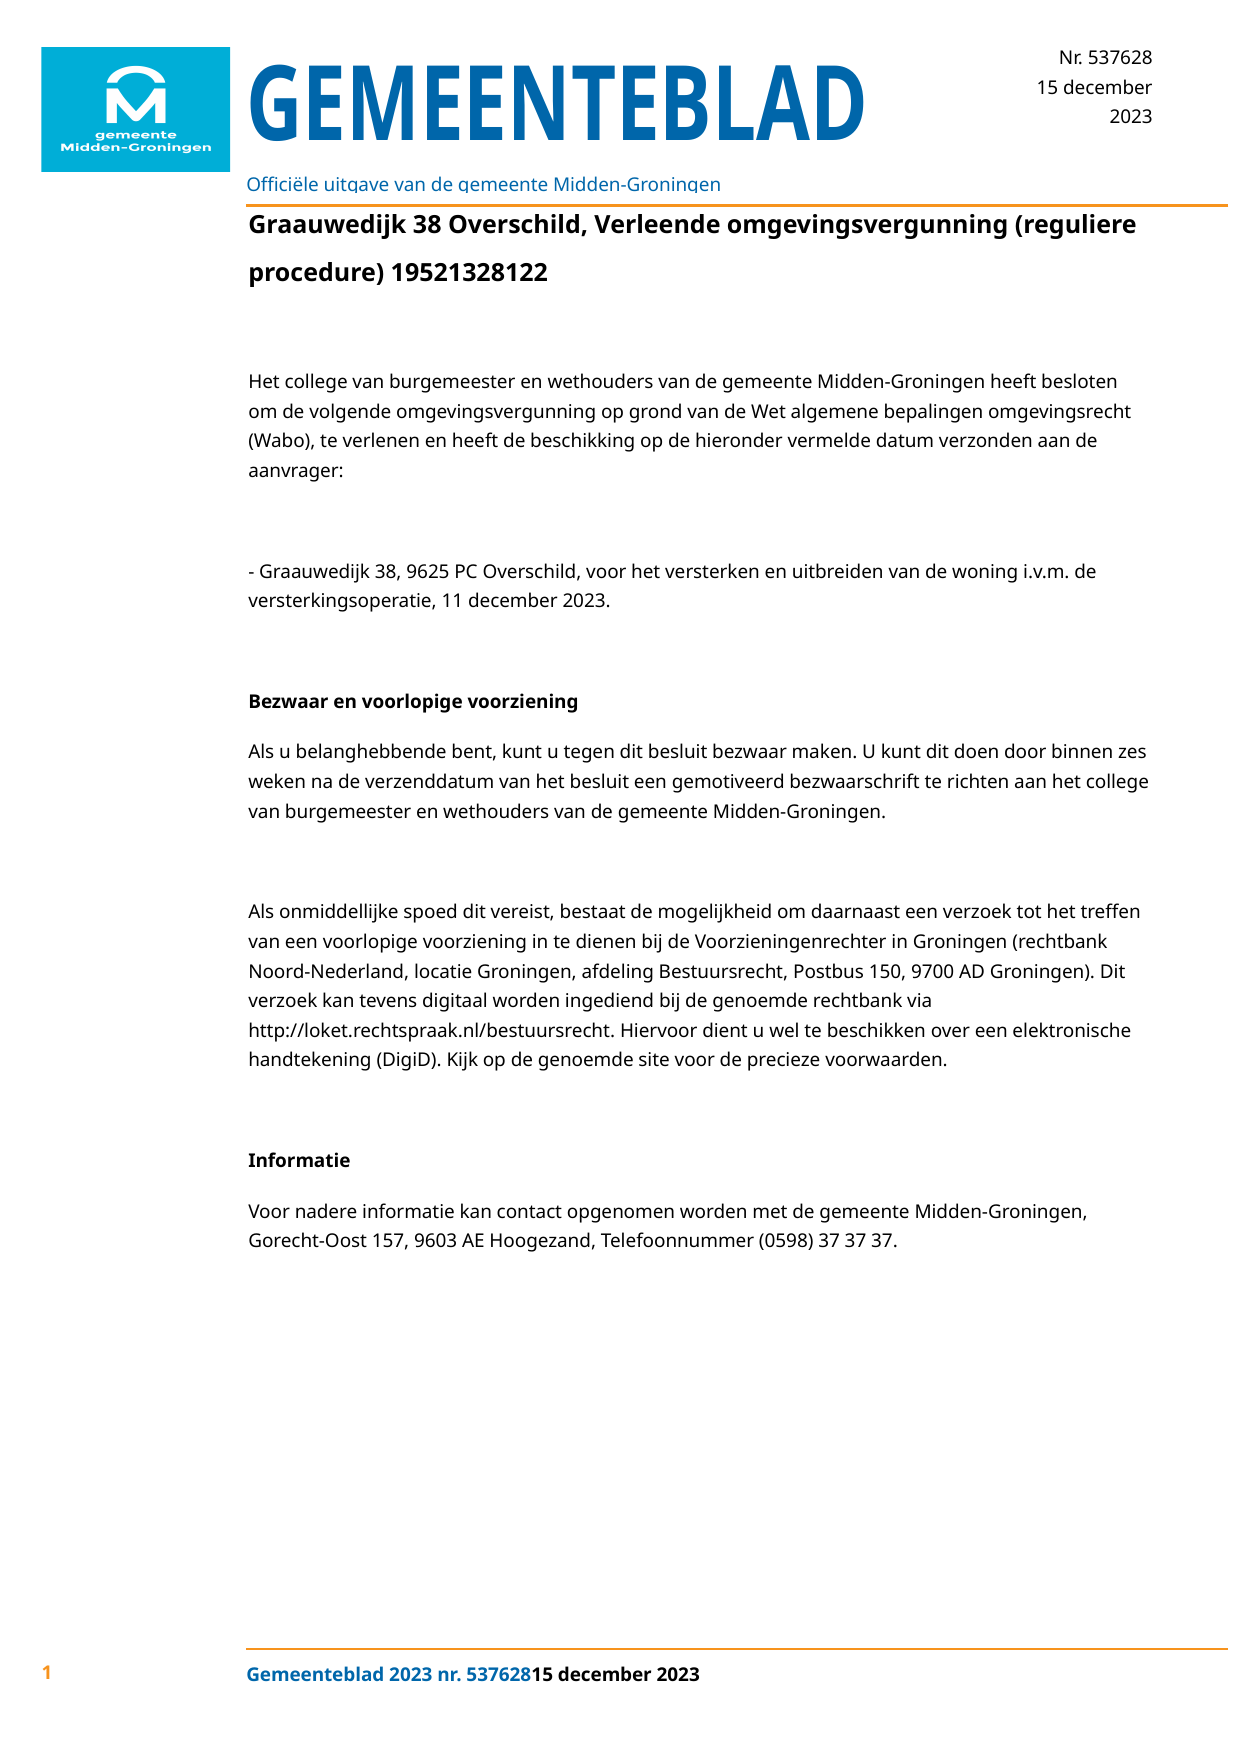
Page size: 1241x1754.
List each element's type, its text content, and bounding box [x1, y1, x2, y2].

text Als onmiddellijke spoed dit vereist, bestaat de mogelijkheid om daarnaast een verzoek tot het treffen van een voorlopige voorziening in te dienen bij de Voorzieningenrechter in Groningen (rechtbank Noord-Nederland, locatie Groningen, afdeling Bestuursrecht, Postbus 150, 9700 AD Groningen). Dit verzoek kan tevens digitaal worden ingediend bij de genoemde rechtbank via http://loket.rechtspraak.nl/bestuursrecht. Hiervoor dient u wel te beschikken over een elektronische handtekening (DigiD). Kijk op de genoemde site voor de precieze voorwaarden. [248, 899, 1152, 1072]
text Het college van burgemeester en wethouders van de gemeente Midden-Groningen heeft besloten om de volgende omgevingsvergunning op grond van de Wet algemene bepalingen omgevingsrecht (Wabo), te verlenen en heeft de beschikking op de hieronder vermelde datum verzonden aan de aanvrager: [248, 368, 1152, 483]
text Voor nadere informatie kan contact opgenomen worden met de gemeente Midden-Groningen, Gorecht-Oost 157, 9603 AE Hoogezand, Telefoonnummer (0598) 37 37 37. [248, 1198, 1152, 1253]
text - Graauwedijk 38, 9625 PC Overschild, voor het versterken en uitbreiden van de woning i.v.m. de versterkingsoperatie, 11 december 2023. [248, 558, 1152, 613]
text Bezwaar en voorlopige voorziening [248, 688, 1152, 714]
text Graauwedijk 38 Overschild, Verleende omgevingsvergunning (reguliere procedure) 19521328122 [248, 207, 1152, 288]
text Informatie [248, 1147, 1152, 1173]
picture [184, 146, 190, 153]
text Als u belanghebbende bent, kunt u tegen dit besluit bezwaar maken. U kunt dit doen door binnen zes weken na de verzenddatum van het besluit een gemotiveerd bezwaarschrift te richten aan het college van burgemeester en wethouders van de gemeente Midden-Groningen. [248, 739, 1152, 824]
picture [108, 66, 164, 82]
picture [107, 89, 165, 122]
